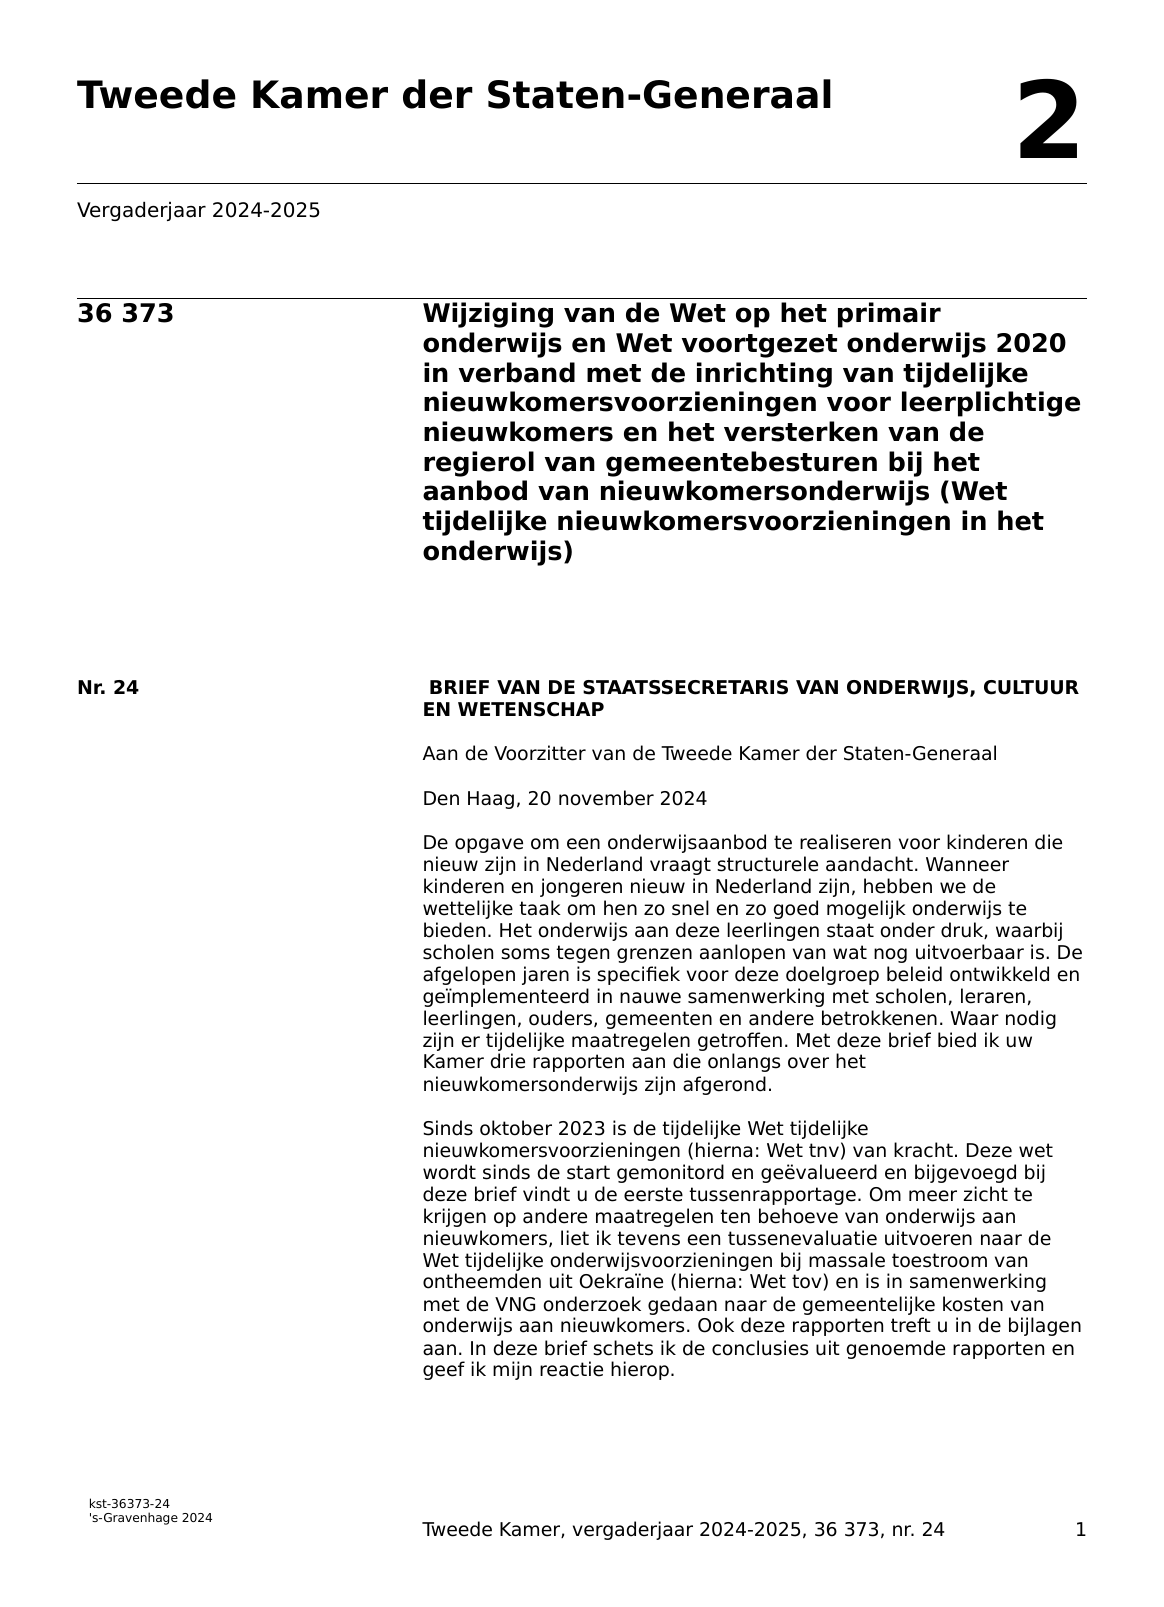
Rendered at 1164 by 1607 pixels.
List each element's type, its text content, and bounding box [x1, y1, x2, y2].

table_header 2 [886, 59, 1087, 183]
text kst-36373-24 [88, 1497, 323, 1511]
text Sinds oktober 2023 is de tijdelijke Wet tijdelijke nieuwkomersvoorzieningen (hierna: Wet tnv) van kracht. Deze wet wordt sinds de start gemonitord en geëvalueerd en bijgevoegd bij deze brief vindt u de eerste tussenrapportage. Om meer zicht te krijgen op andere maatregelen ten behoeve van onderwijs aan nieuwkomers, liet ik tevens een tussenevaluatie uitvoeren naar de Wet tijdelijke onderwijsvoorzieningen bij massale toestroom van ontheemden uit Oekraïne (hierna: Wet tov) en is in samenwerking met de VNG onderzoek gedaan naar de gemeentelijke kosten van onderwijs aan nieuwkomers. Ook deze rapporten treft u in de bijlagen aan. In deze brief schets ik de conclusies uit genoemde rapporten en geef ik mijn reactie hierop. [422, 1118, 1087, 1381]
text Den Haag, 20 november 2024 [422, 787, 1087, 809]
subtitle Nr. 24 BRIEF VAN DE STAATSSECRETARIS VAN ONDERWIJS, CULTUUR EN WETENSCHAP [77, 677, 1087, 721]
table_cell Vergaderjaar 2024-2025 [77, 184, 1087, 298]
table_header Tweede Kamer der Staten-Generaal [77, 59, 886, 183]
subtitle 36 373 Wijziging van de Wet op het primair onderwijs en Wet voortgezet onderwijs 2020 in verband met de inrichting van tijdelijke nieuwkomersvoorzieningen voor leerplichtige nieuwkomers en het versterken van de regierol van gemeentebesturen bij het aanbod van nieuwkomersonderwijs (Wet tijdelijke nieuwkomersvoorzieningen in het onderwijs) [77, 299, 1087, 566]
text De opgave om een onderwijsaanbod te realiseren voor kinderen die nieuw zijn in Nederland vraagt structurele aandacht. Wanneer kinderen en jongeren nieuw in Nederland zijn, hebben we de wettelijke taak om hen zo snel en zo goed mogelijk onderwijs te bieden. Het onderwijs aan deze leerlingen staat onder druk, waarbij scholen soms tegen grenzen aanlopen van wat nog uitvoerbaar is. De afgelopen jaren is specifiek voor deze doelgroep beleid ontwikkeld en geïmplementeerd in nauwe samenwerking met scholen, leraren, leerlingen, ouders, gemeenten en andere betrokkenen. Waar nodig zijn er tijdelijke maatregelen getroffen. Met deze brief bied ik uw Kamer drie rapporten aan die onlangs over het nieuwkomersonderwijs zijn afgerond. [422, 832, 1087, 1095]
text 's-Gravenhage 2024 [88, 1511, 323, 1525]
text Aan de Voorzitter van de Tweede Kamer der Staten-Generaal [422, 743, 1087, 765]
